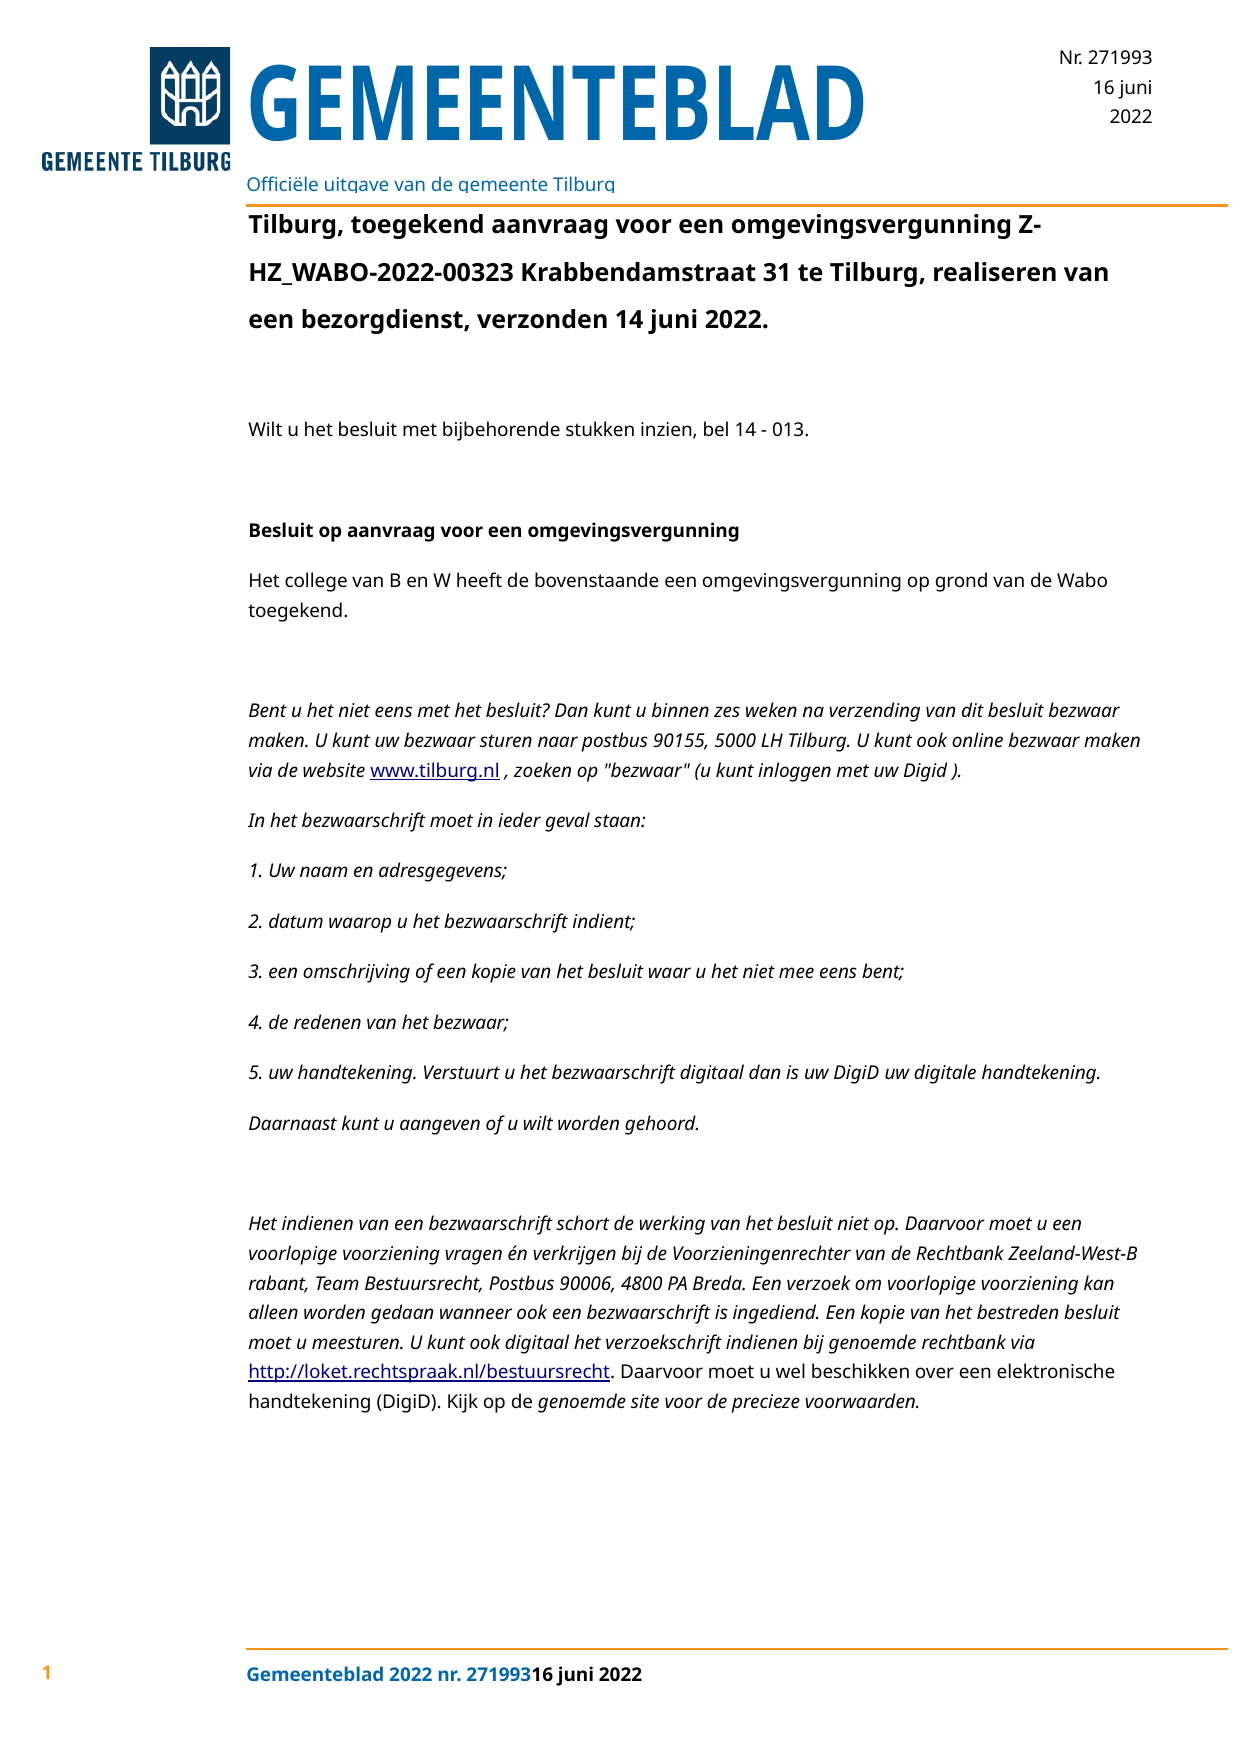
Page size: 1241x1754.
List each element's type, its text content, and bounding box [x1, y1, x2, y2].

text Wilt u het besluit met bijbehorende stukken inzien, bel 14 - 013. [248, 416, 1152, 442]
text 2. datum waarop u het bezwaarschrift indient; [248, 908, 1152, 934]
text Bent u het niet eens met het besluit? Dan kunt u binnen zes weken na verzending van dit besluit bezwaar maken. U kunt uw bezwaar sturen naar postbus 90155, 5000 LH Tilburg. U kunt ook online bezwaar maken via de website www.tilburg.nl , zoeken op "bezwaar" (u kunt inloggen met uw Digid ). [248, 698, 1152, 782]
text Het indienen van een bezwaarschrift schort de werking van het besluit niet op. Daarvoor moet u een voorlopige voorziening vragen én verkrijgen bij de Voorzieningenrechter van de Rechtbank Zeeland-West-B rabant, Team Bestuursrecht, Postbus 90006, 4800 PA Breda. Een verzoek om voorlopige voorziening kan alleen worden gedaan wanneer ook een bezwaarschrift is ingediend. Een kopie van het bestreden besluit moet u meesturen. U kunt ook digitaal het verzoekschrift indienen bij genoemde rechtbank via http://loket.rechtspraak.nl/bestuursrecht. Daarvoor moet u wel beschikken over een elektronische handtekening (DigiD). Kijk op de genoemde site voor de precieze voorwaarden. [248, 1211, 1152, 1414]
text 4. de redenen van het bezwaar; [248, 1009, 1152, 1034]
text 1. Uw naam en adresgegevens; [248, 858, 1152, 883]
text Daarnaast kunt u aangeven of u wilt worden gehoord. [248, 1110, 1152, 1135]
text 3. een omschrijving of een kopie van het besluit waar u het niet mee eens bent; [248, 958, 1152, 984]
picture [41, 47, 231, 172]
text In het bezwaarschrift moet in ieder geval staan: [248, 807, 1152, 833]
text Tilburg, toegekend aanvraag voor een omgevingsvergunning Z-HZ_WABO-2022-00323 Krabbendamstraat 31 te Tilburg, realiseren van een bezorgdienst, verzonden 14 juni 2022. [248, 207, 1152, 336]
text 5. uw handtekening. Verstuurt u het bezwaarschrift digitaal dan is uw DigiD uw digitale handtekening. [248, 1059, 1152, 1085]
text Besluit op aanvraag voor een omgevingsvergunning [248, 517, 1152, 542]
text Het college van B en W heeft de bovenstaande een omgevingsvergunning op grond van de Wabo toegekend. [248, 567, 1152, 622]
